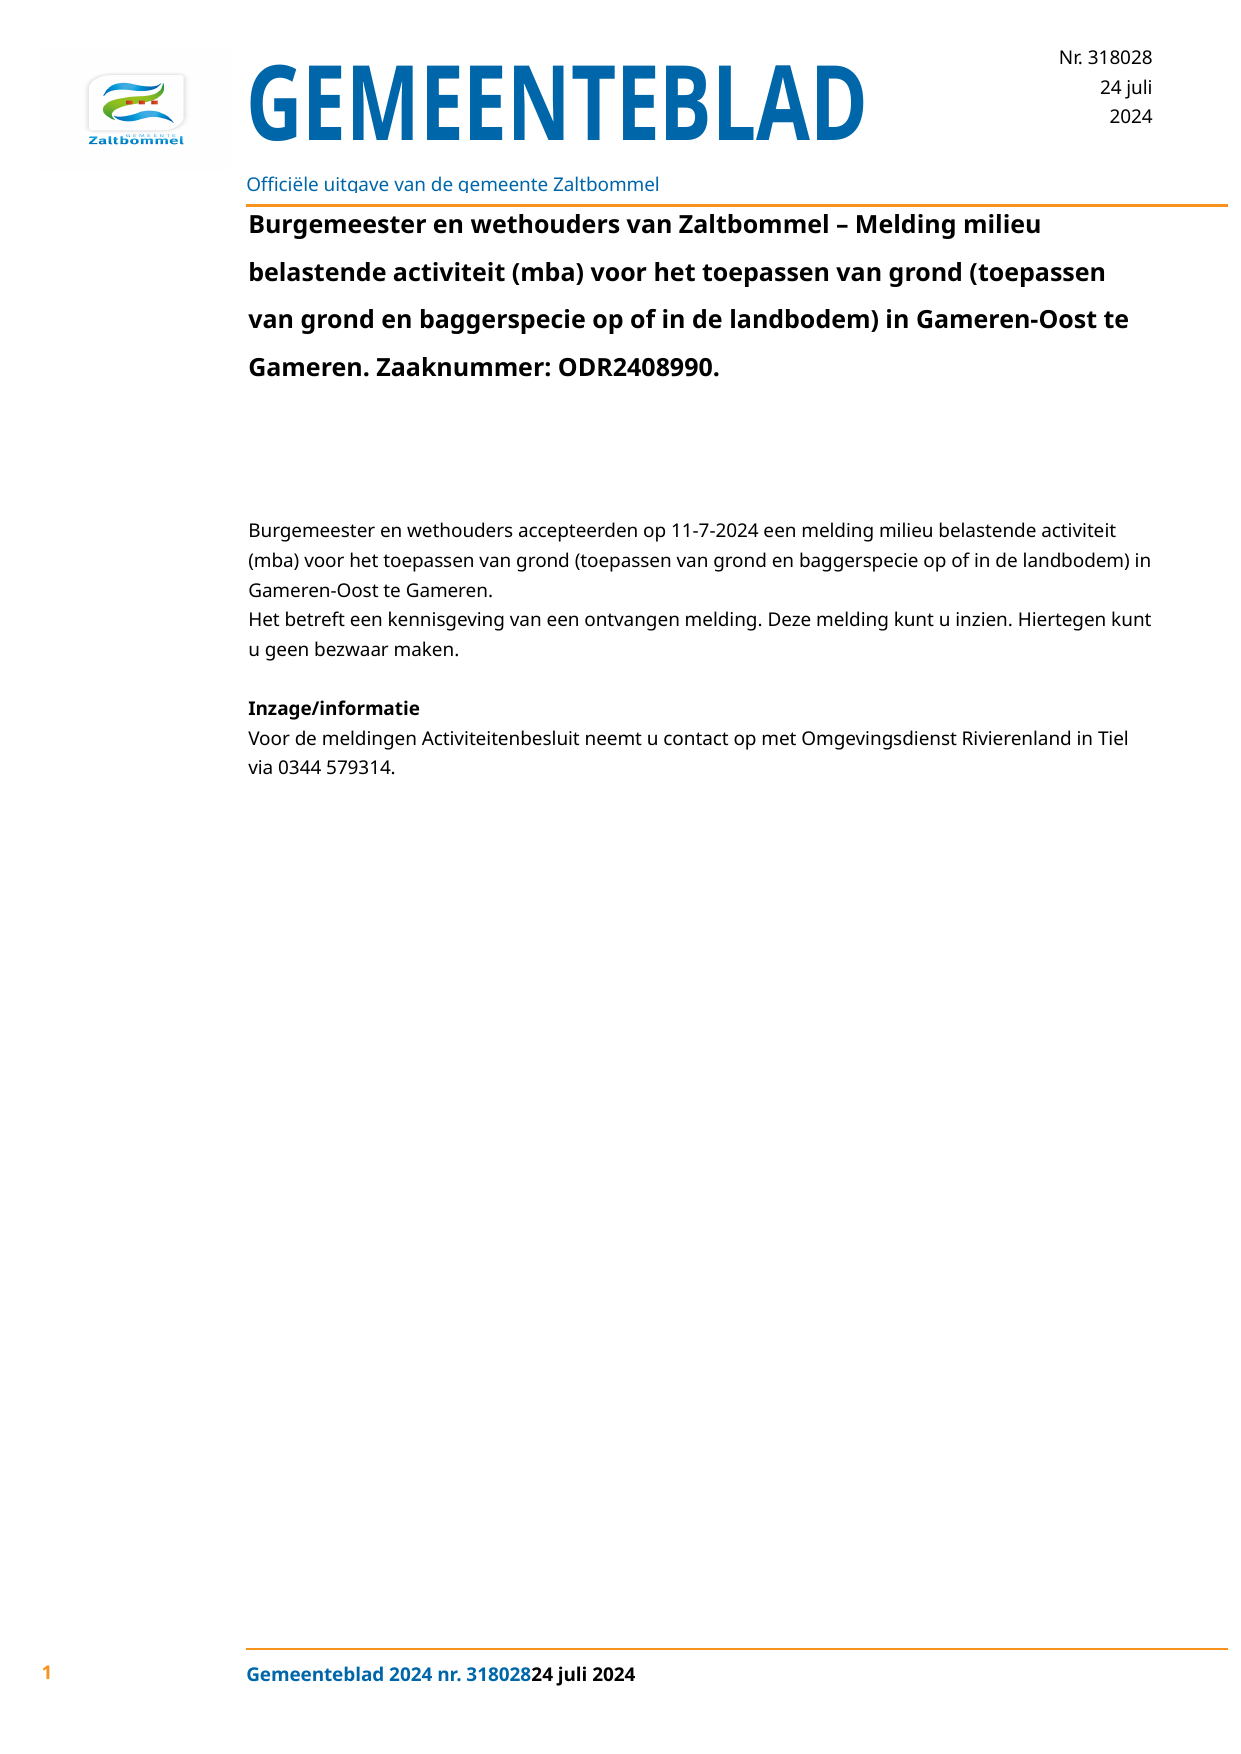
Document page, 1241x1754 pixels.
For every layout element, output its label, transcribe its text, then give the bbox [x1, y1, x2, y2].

picture [41, 47, 231, 172]
text Het betreft een kennisgeving van een ontvangen melding. Deze melding kunt u inzien. Hiertegen kunt u geen bezwaar maken. [248, 606, 1152, 662]
text Burgemeester en wethouders van Zaltbommel – Melding milieu belastende activiteit (mba) voor het toepassen van grond (toepassen van grond en baggerspecie op of in de landbodem) in Gameren-Oost te Gameren. Zaaknummer: ODR2408990. [248, 207, 1152, 384]
text Inzage/informatie [248, 695, 1152, 721]
text Voor de meldingen Activiteitenbesluit neemt u contact op met Omgevingsdienst Rivierenland in Tiel via 0344 579314. [248, 725, 1152, 780]
text Burgemeester en wethouders accepteerden op 11-7-2024 een melding milieu belastende activiteit (mba) voor het toepassen van grond (toepassen van grond en baggerspecie op of in de landbodem) in Gameren-Oost te Gameren. [248, 518, 1152, 603]
